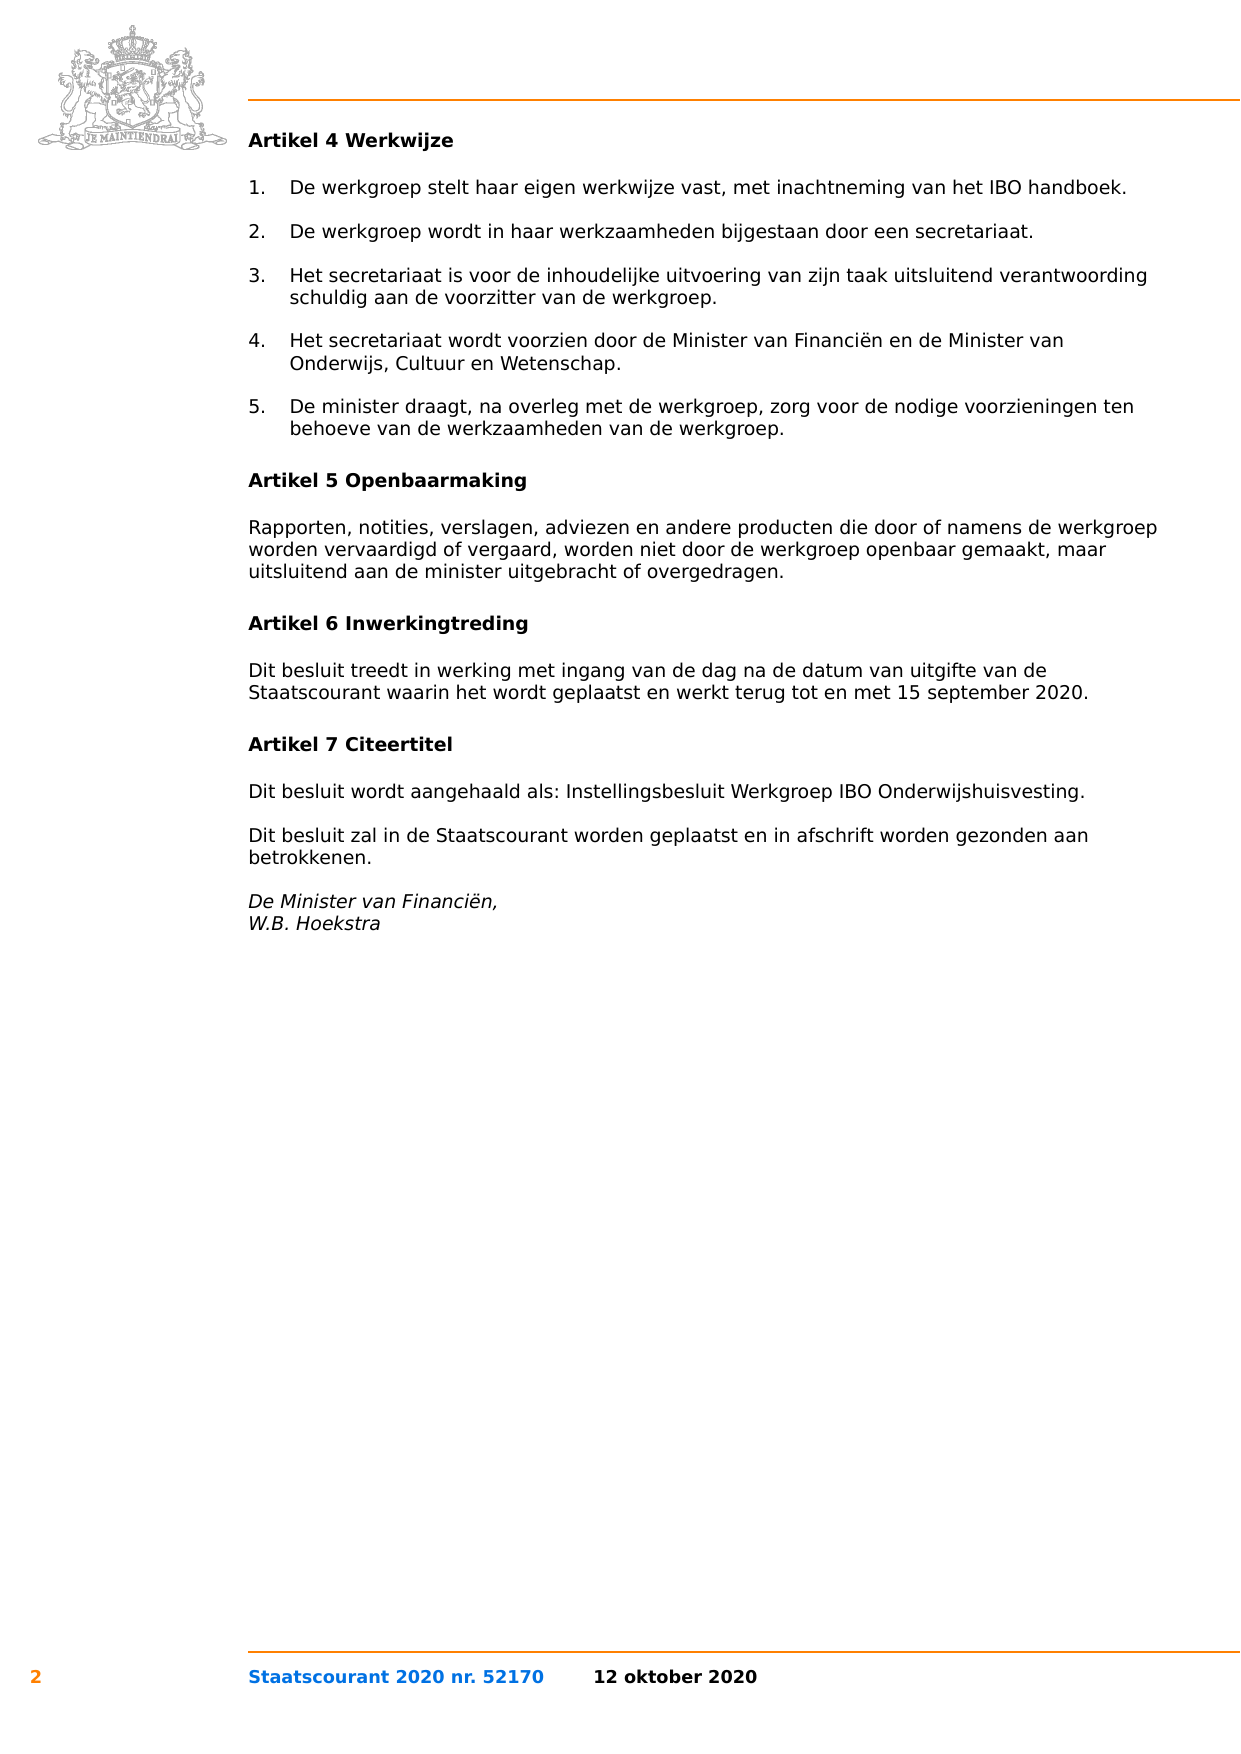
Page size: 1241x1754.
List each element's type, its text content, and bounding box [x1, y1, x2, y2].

picture [38, 25, 227, 150]
subtitle Artikel 7 Citeertitel [248, 734, 1163, 756]
subtitle Artikel 5 Openbaarmaking [248, 470, 1163, 492]
text Dit besluit zal in de Staatscourant worden geplaatst en in afschrift worden gezonden aan betrokkenen. [248, 825, 1163, 869]
subtitle Artikel 6 Inwerkingtreding [248, 613, 1163, 635]
text De Minister van Financiën, W.B. Hoekstra [248, 891, 1163, 935]
text Rapporten, notities, verslagen, adviezen en andere producten die door of namens de werkgroep worden vervaardigd of vergaard, worden niet door de werkgroep openbaar gemaakt, maar uitsluitend aan de minister uitgebracht of overgedragen. [248, 517, 1163, 583]
text 1. De werkgroep stelt haar eigen werkwijze vast, met inachtneming van het IBO handboek. [248, 177, 1163, 199]
text Dit besluit treedt in werking met ingang van de dag na de datum van uitgifte van de Staatscourant waarin het wordt geplaatst en werkt terug tot en met 15 september 2020. [248, 660, 1163, 704]
text 3. Het secretariaat is voor de inhoudelijke uitvoering van zijn taak uitsluitend verantwoording schuldig aan de voorzitter van de werkgroep. [248, 264, 1163, 308]
subtitle Artikel 4 Werkwijze [248, 130, 1163, 152]
text 2. De werkgroep wordt in haar werkzaamheden bijgestaan door een secretariaat. [248, 221, 1163, 243]
text 4. Het secretariaat wordt voorzien door de Minister van Financiën en de Minister van Onderwijs, Cultuur en Wetenschap. [248, 330, 1163, 374]
text 5. De minister draagt, na overleg met de werkgroep, zorg voor de nodige voorzieningen ten behoeve van de werkzaamheden van de werkgroep. [248, 396, 1163, 440]
text Dit besluit wordt aangehaald als: Instellingsbesluit Werkgroep IBO Onderwijshuisvesting. [248, 781, 1163, 803]
